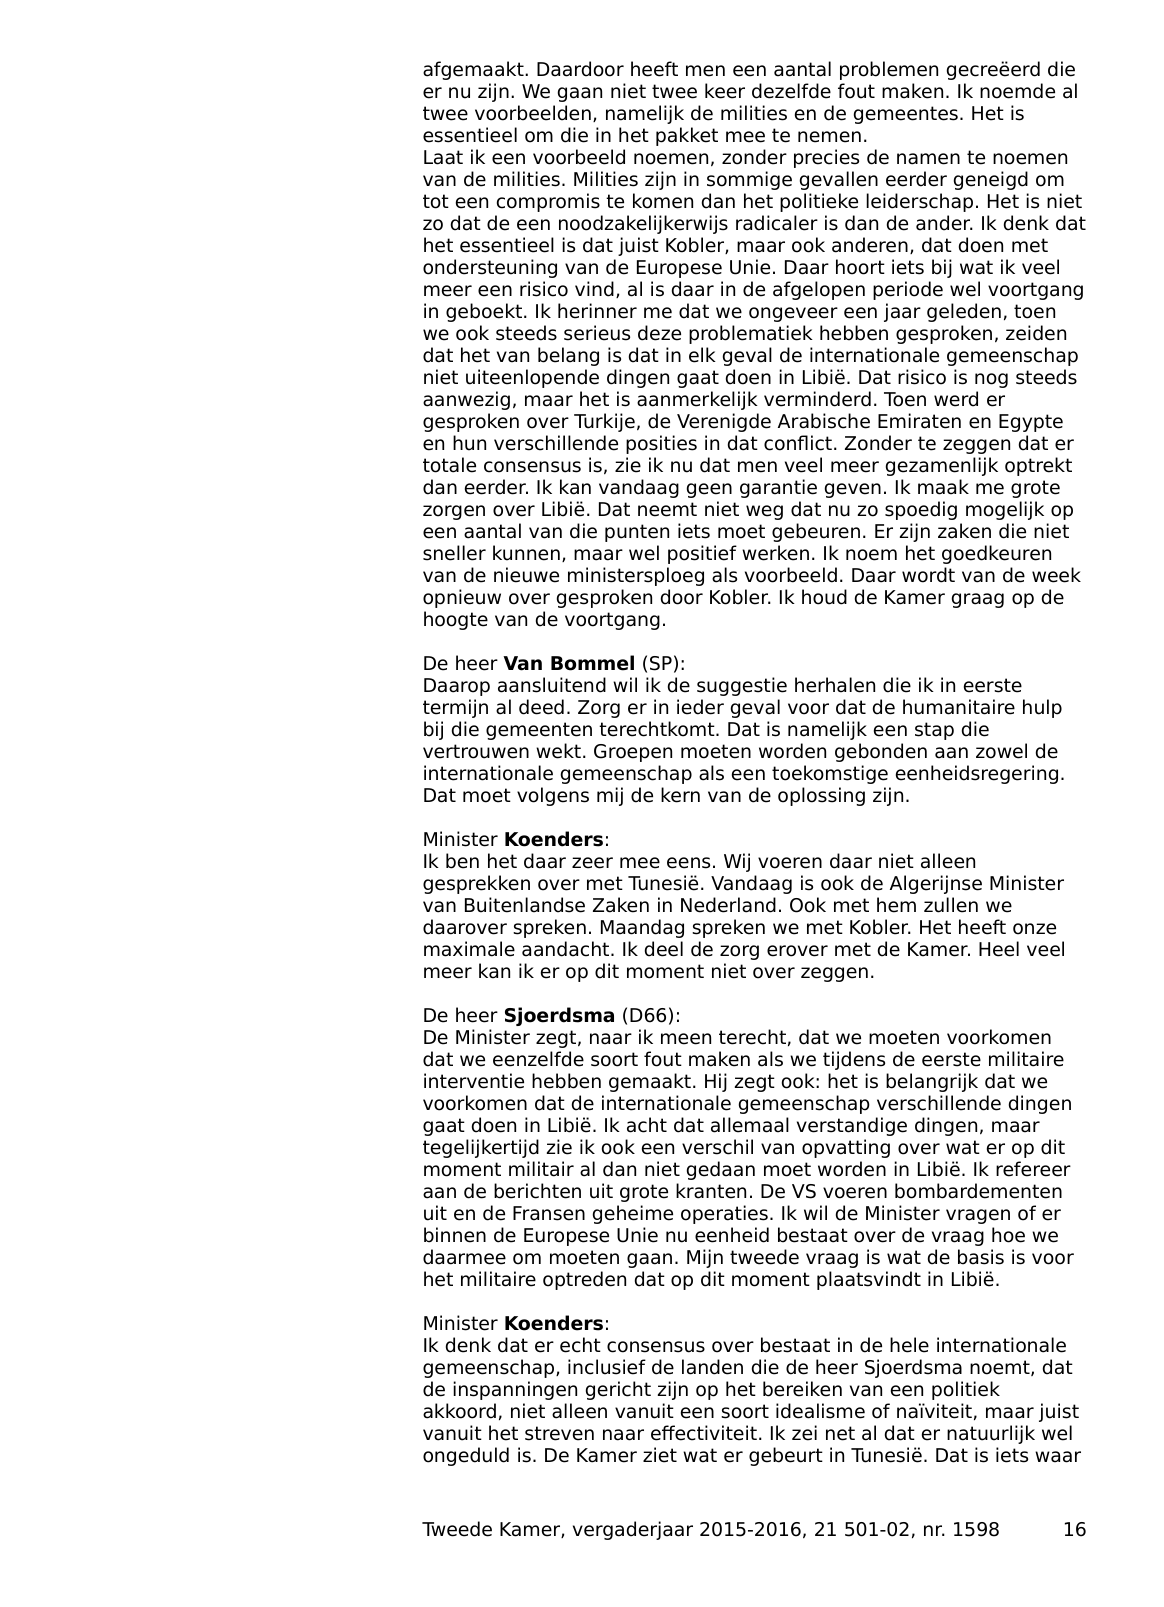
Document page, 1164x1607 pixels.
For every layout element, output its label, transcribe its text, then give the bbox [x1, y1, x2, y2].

text Daarop aansluitend wil ik de suggestie herhalen die ik in eerste termijn al deed. Zorg er in ieder geval voor dat de humanitaire hulp bij die gemeenten terechtkomt. Dat is namelijk een stap die vertrouwen wekt. Groepen moeten worden gebonden aan zowel de internationale gemeenschap als een toekomstige eenheidsregering. Dat moet volgens mij de kern van de oplossing zijn. [422, 675, 1087, 807]
text De Minister zegt, naar ik meen terecht, dat we moeten voorkomen dat we eenzelfde soort fout maken als we tijdens de eerste militaire interventie hebben gemaakt. Hij zegt ook: het is belangrijk dat we voorkomen dat de internationale gemeenschap verschillende dingen gaat doen in Libië. Ik acht dat allemaal verstandige dingen, maar tegelijkertijd zie ik ook een verschil van opvatting over wat er op dit moment militair al dan niet gedaan moet worden in Libië. Ik refereer aan de berichten uit grote kranten. De VS voeren bombardementen uit en de Fransen geheime operaties. Ik wil de Minister vragen of er binnen de Europese Unie nu eenheid bestaat over de vraag hoe we daarmee om moeten gaan. Mijn tweede vraag is wat de basis is voor het militaire optreden dat op dit moment plaatsvindt in Libië. [422, 1027, 1087, 1291]
text De heer Sjoerdsma (D66): [422, 1005, 1087, 1027]
text Minister Koenders: [422, 829, 1087, 851]
text Ik denk dat er echt consensus over bestaat in de hele internationale gemeenschap, inclusief de landen die de heer Sjoerdsma noemt, dat de inspanningen gericht zijn op het bereiken van een politiek akkoord, niet alleen vanuit een soort idealisme of naïviteit, maar juist vanuit het streven naar effectiviteit. Ik zei net al dat er natuurlijk wel ongeduld is. De Kamer ziet wat er gebeurt in Tunesië. Dat is iets waar [422, 1335, 1087, 1467]
text Minister Koenders: [422, 1313, 1087, 1335]
text Laat ik een voorbeeld noemen, zonder precies de namen te noemen van de milities. Milities zijn in sommige gevallen eerder geneigd om tot een compromis te komen dan het politieke leiderschap. Het is niet zo dat de een noodzakelijkerwijs radicaler is dan de ander. Ik denk dat het essentieel is dat juist Kobler, maar ook anderen, dat doen met ondersteuning van de Europese Unie. Daar hoort iets bij wat ik veel meer een risico vind, al is daar in de afgelopen periode wel voortgang in geboekt. Ik herinner me dat we ongeveer een jaar geleden, toen we ook steeds serieus deze problematiek hebben gesproken, zeiden dat het van belang is dat in elk geval de internationale gemeenschap niet uiteenlopende dingen gaat doen in Libië. Dat risico is nog steeds aanwezig, maar het is aanmerkelijk verminderd. Toen werd er gesproken over Turkije, de Verenigde Arabische Emiraten en Egypte en hun verschillende posities in dat conflict. Zonder te zeggen dat er totale consensus is, zie ik nu dat men veel meer gezamenlijk optrekt dan eerder. Ik kan vandaag geen garantie geven. Ik maak me grote zorgen over Libië. Dat neemt niet weg dat nu zo spoedig mogelijk op een aantal van die punten iets moet gebeuren. Er zijn zaken die niet sneller kunnen, maar wel positief werken. Ik noem het goedkeuren van de nieuwe ministersploeg als voorbeeld. Daar wordt van de week opnieuw over gesproken door Kobler. Ik houd de Kamer graag op de hoogte van de voortgang. [422, 147, 1087, 631]
text afgemaakt. Daardoor heeft men een aantal problemen gecreëerd die er nu zijn. We gaan niet twee keer dezelfde fout maken. Ik noemde al twee voorbeelden, namelijk de milities en de gemeentes. Het is essentieel om die in het pakket mee te nemen. [422, 59, 1087, 147]
text De heer Van Bommel (SP): [422, 653, 1087, 675]
text Ik ben het daar zeer mee eens. Wij voeren daar niet alleen gesprekken over met Tunesië. Vandaag is ook de Algerijnse Minister van Buitenlandse Zaken in Nederland. Ook met hem zullen we daarover spreken. Maandag spreken we met Kobler. Het heeft onze maximale aandacht. Ik deel de zorg erover met de Kamer. Heel veel meer kan ik er op dit moment niet over zeggen. [422, 851, 1087, 983]
